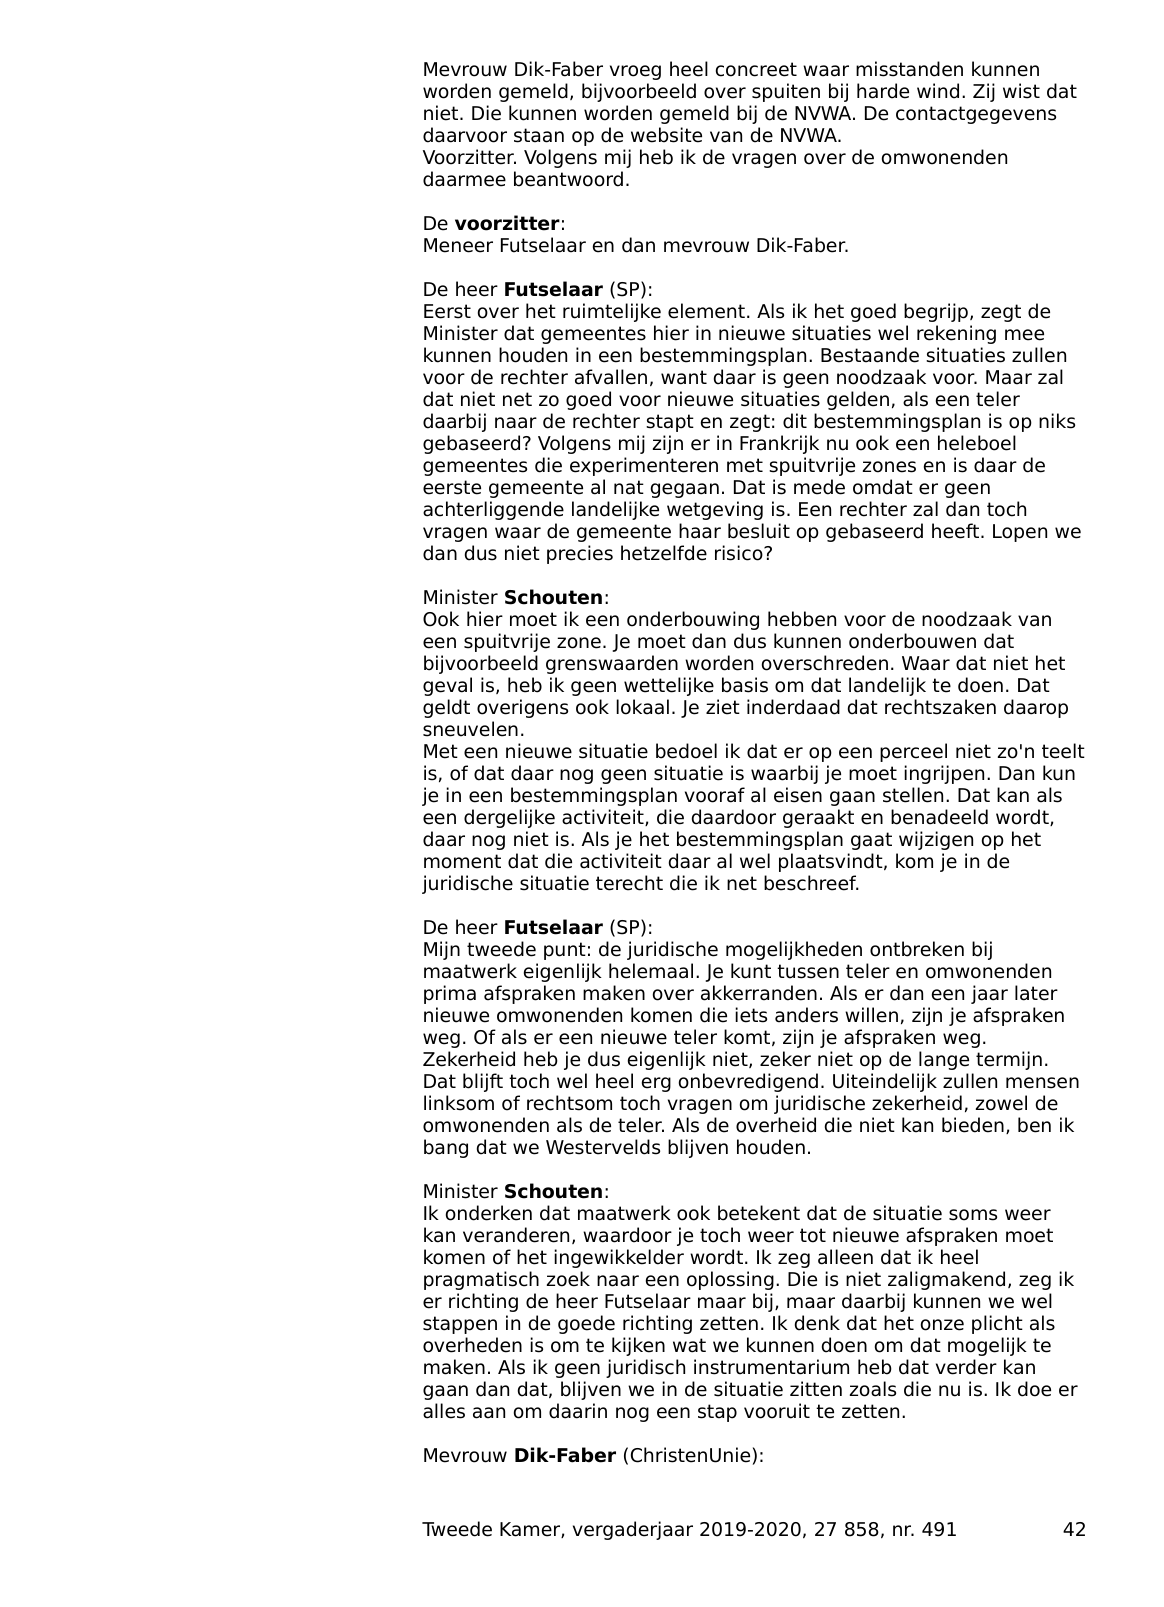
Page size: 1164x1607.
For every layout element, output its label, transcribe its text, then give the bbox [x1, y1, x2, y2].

text De heer Futselaar (SP): [422, 279, 1087, 301]
text De voorzitter: [422, 213, 1087, 235]
text Eerst over het ruimtelijke element. Als ik het goed begrijp, zegt de Minister dat gemeentes hier in nieuwe situaties wel rekening mee kunnen houden in een bestemmingsplan. Bestaande situaties zullen voor de rechter afvallen, want daar is geen noodzaak voor. Maar zal dat niet net zo goed voor nieuwe situaties gelden, als een teler daarbij naar de rechter stapt en zegt: dit bestemmingsplan is op niks gebaseerd? Volgens mij zijn er in Frankrijk nu ook een heleboel gemeentes die experimenteren met spuitvrije zones en is daar de eerste gemeente al nat gegaan. Dat is mede omdat er geen achterliggende landelijke wetgeving is. Een rechter zal dan toch vragen waar de gemeente haar besluit op gebaseerd heeft. Lopen we dan dus niet precies hetzelfde risico? [422, 301, 1087, 565]
text Ook hier moet ik een onderbouwing hebben voor de noodzaak van een spuitvrije zone. Je moet dan dus kunnen onderbouwen dat bijvoorbeeld grenswaarden worden overschreden. Waar dat niet het geval is, heb ik geen wettelijke basis om dat landelijk te doen. Dat geldt overigens ook lokaal. Je ziet inderdaad dat rechtszaken daarop sneuvelen. [422, 609, 1087, 741]
text Meneer Futselaar en dan mevrouw Dik-Faber. [422, 235, 1087, 257]
text Voorzitter. Volgens mij heb ik de vragen over de omwonenden daarmee beantwoord. [422, 147, 1087, 191]
text Mevrouw Dik-Faber vroeg heel concreet waar misstanden kunnen worden gemeld, bijvoorbeeld over spuiten bij harde wind. Zij wist dat niet. Die kunnen worden gemeld bij de NVWA. De contactgegevens daarvoor staan op de website van de NVWA. [422, 59, 1087, 147]
text De heer Futselaar (SP): [422, 917, 1087, 939]
text Minister Schouten: [422, 587, 1087, 609]
text Mijn tweede punt: de juridische mogelijkheden ontbreken bij maatwerk eigenlijk helemaal. Je kunt tussen teler en omwonenden prima afspraken maken over akkerranden. Als er dan een jaar later nieuwe omwonenden komen die iets anders willen, zijn je afspraken weg. Of als er een nieuwe teler komt, zijn je afspraken weg. Zekerheid heb je dus eigenlijk niet, zeker niet op de lange termijn. Dat blijft toch wel heel erg onbevredigend. Uiteindelijk zullen mensen linksom of rechtsom toch vragen om juridische zekerheid, zowel de omwonenden als de teler. Als de overheid die niet kan bieden, ben ik bang dat we Westervelds blijven houden. [422, 939, 1087, 1159]
text Met een nieuwe situatie bedoel ik dat er op een perceel niet zo'n teelt is, of dat daar nog geen situatie is waarbij je moet ingrijpen. Dan kun je in een bestemmingsplan vooraf al eisen gaan stellen. Dat kan als een dergelijke activiteit, die daardoor geraakt en benadeeld wordt, daar nog niet is. Als je het bestemmingsplan gaat wijzigen op het moment dat die activiteit daar al wel plaatsvindt, kom je in de juridische situatie terecht die ik net beschreef. [422, 741, 1087, 895]
text Minister Schouten: [422, 1181, 1087, 1203]
text Ik onderken dat maatwerk ook betekent dat de situatie soms weer kan veranderen, waardoor je toch weer tot nieuwe afspraken moet komen of het ingewikkelder wordt. Ik zeg alleen dat ik heel pragmatisch zoek naar een oplossing. Die is niet zaligmakend, zeg ik er richting de heer Futselaar maar bij, maar daarbij kunnen we wel stappen in de goede richting zetten. Ik denk dat het onze plicht als overheden is om te kijken wat we kunnen doen om dat mogelijk te maken. Als ik geen juridisch instrumentarium heb dat verder kan gaan dan dat, blijven we in de situatie zitten zoals die nu is. Ik doe er alles aan om daarin nog een stap vooruit te zetten. [422, 1203, 1087, 1423]
text Mevrouw Dik-Faber (ChristenUnie): [422, 1445, 1087, 1467]
